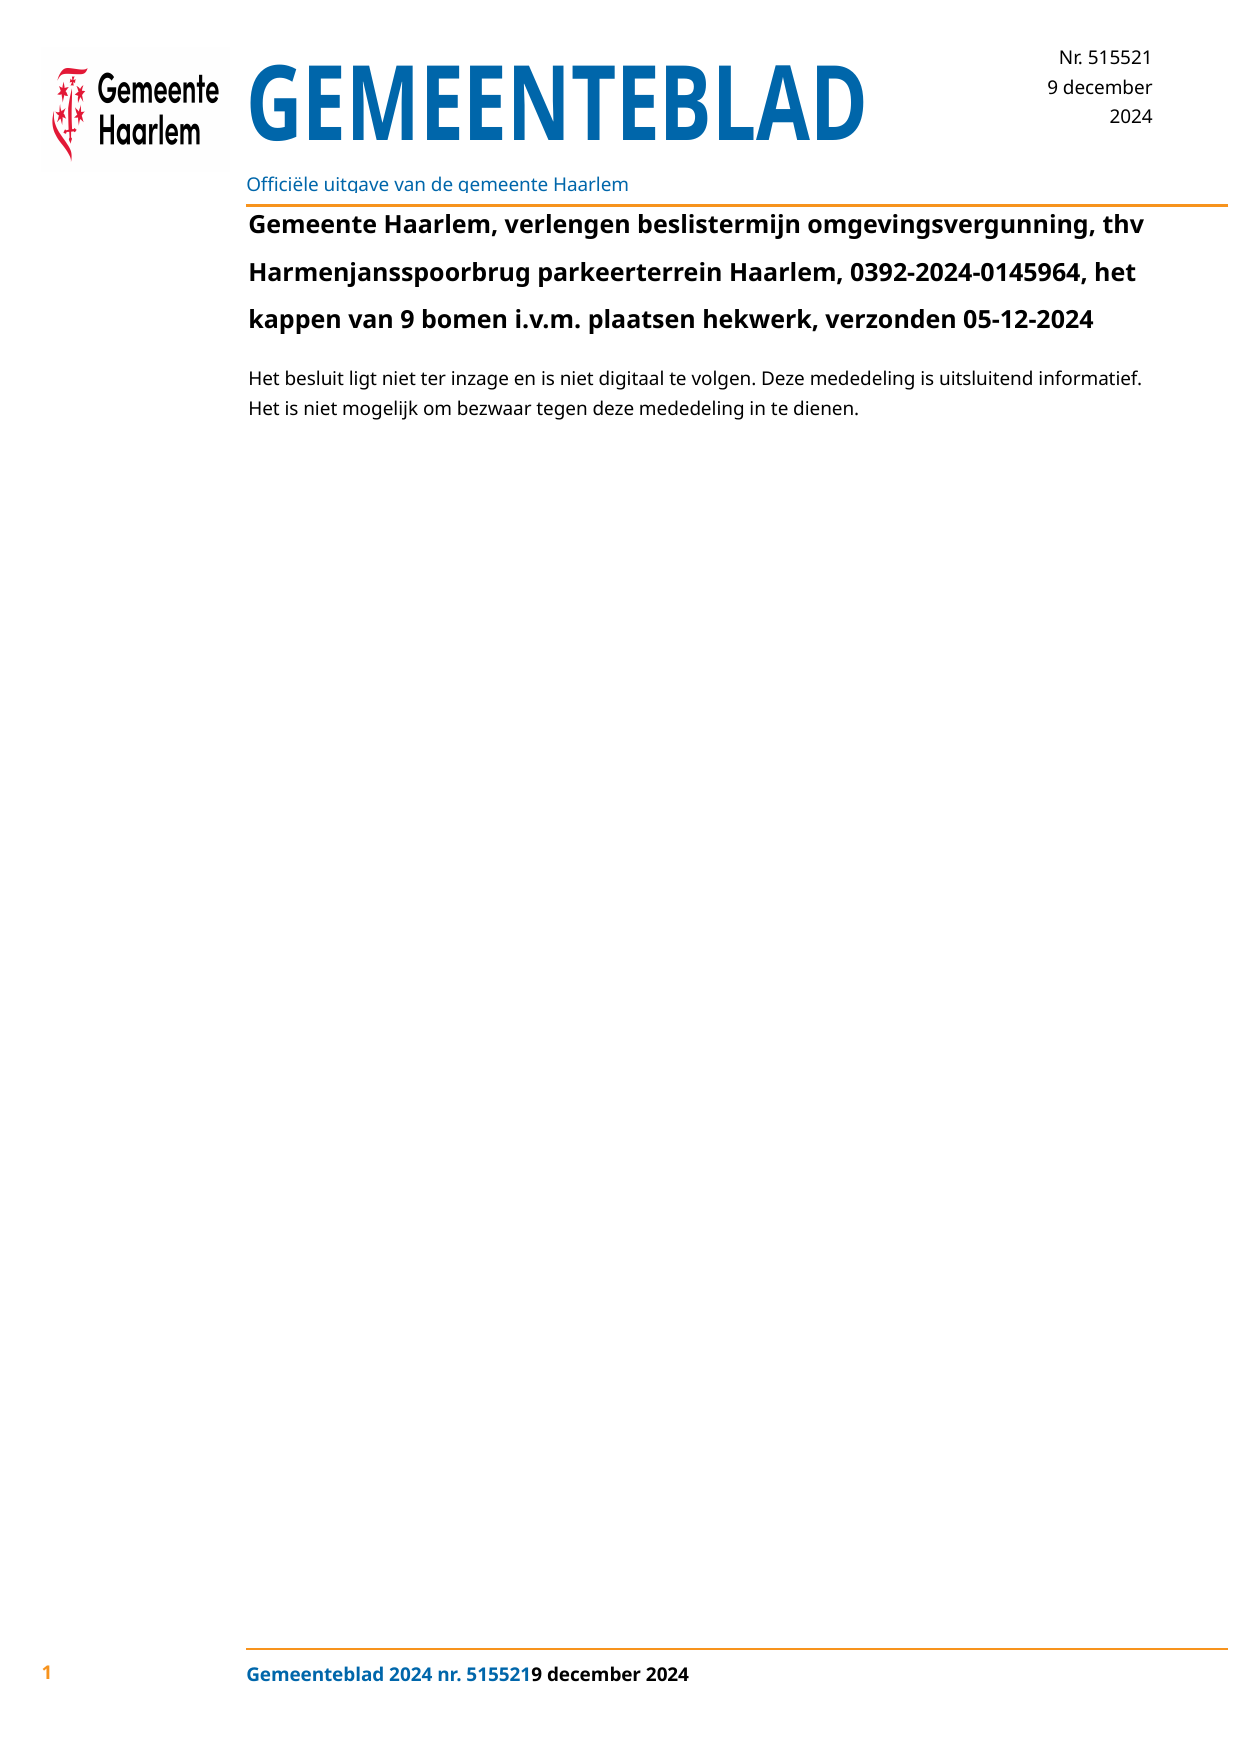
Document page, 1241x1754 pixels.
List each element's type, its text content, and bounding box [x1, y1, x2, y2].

text Het besluit ligt niet ter inzage en is niet digitaal te volgen. Deze mededeling is uitsluitend informatief. Het is niet mogelijk om bezwaar tegen deze mededeling in te dienen. [248, 366, 1152, 421]
text Gemeente Haarlem, verlengen beslistermijn omgevingsvergunning, thv Harmenjansspoorbrug parkeerterrein Haarlem, 0392-2024-0145964, het kappen van 9 bomen i.v.m. plaatsen hekwerk, verzonden 05-12-2024 [248, 207, 1152, 336]
picture [41, 47, 231, 172]
